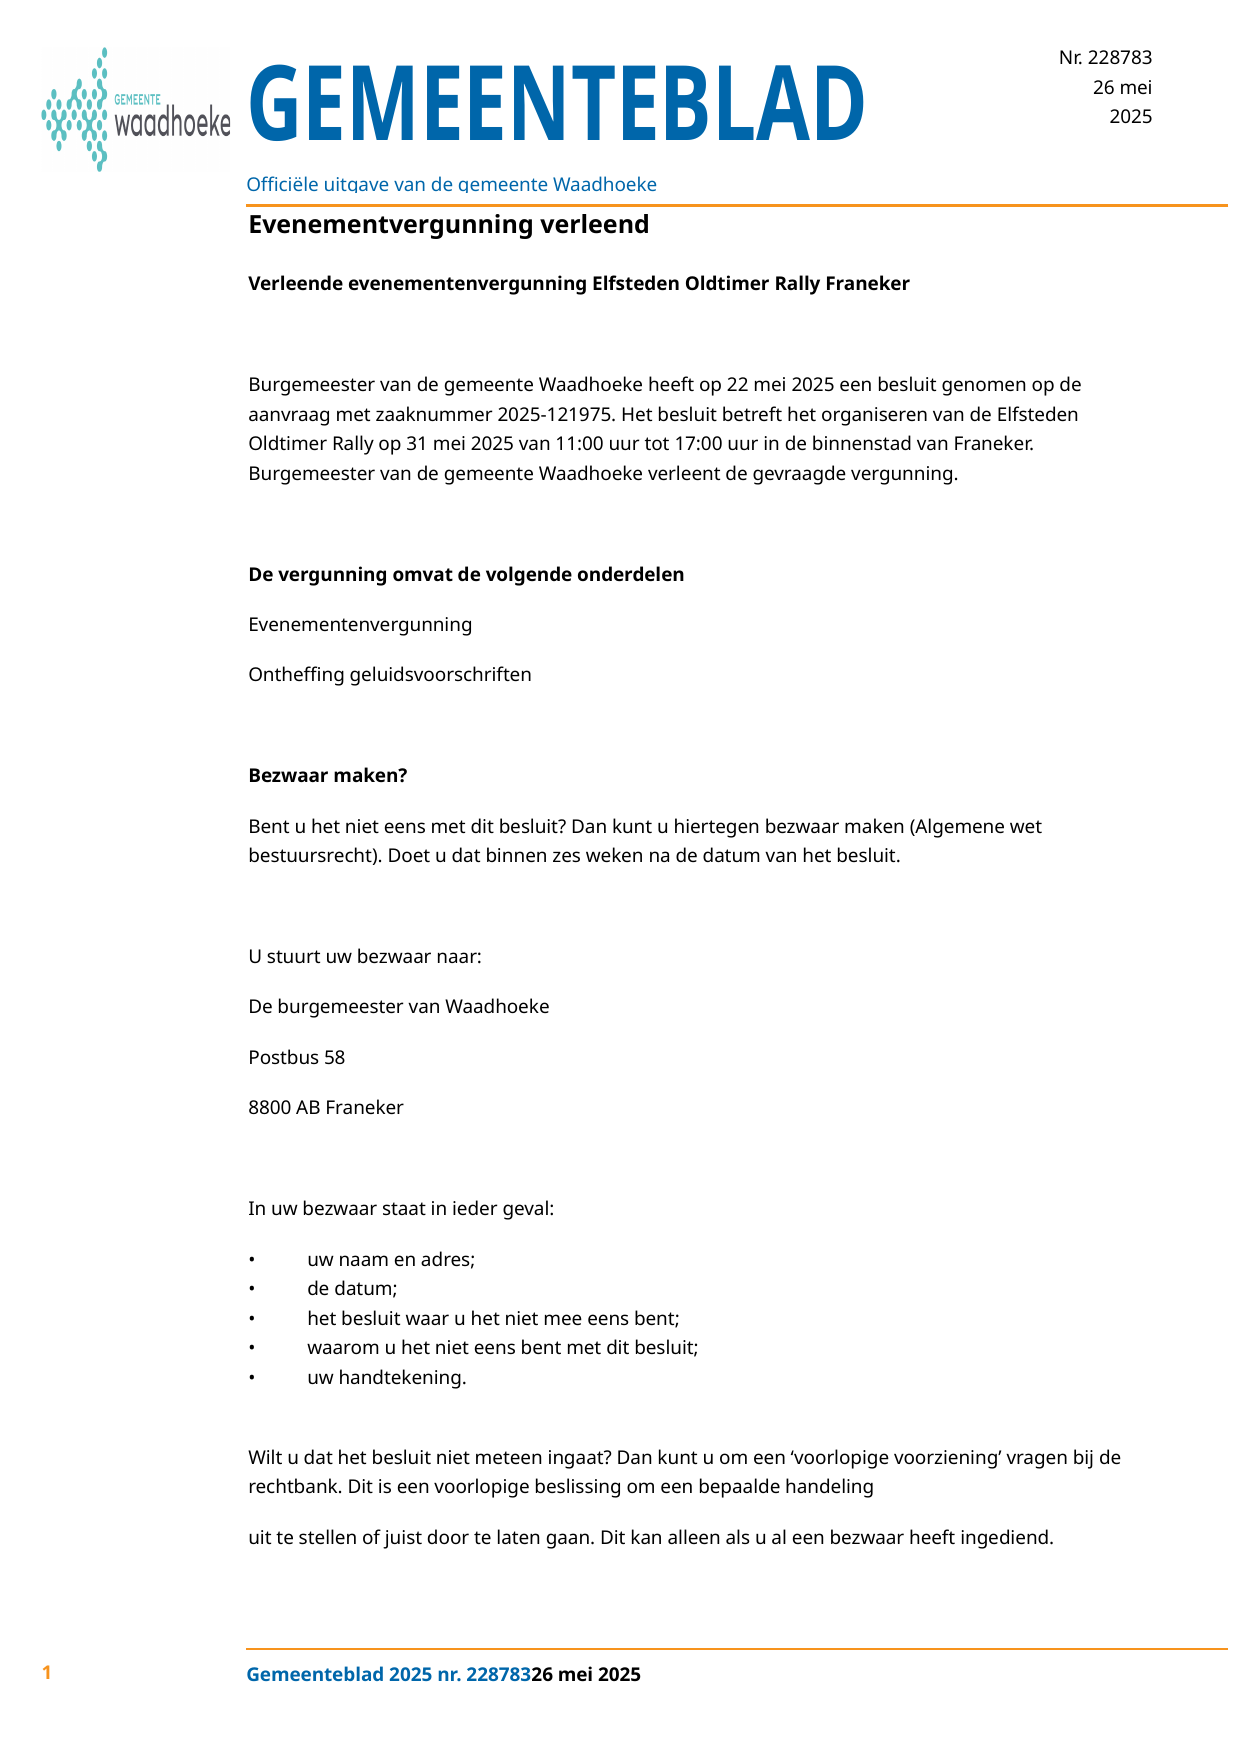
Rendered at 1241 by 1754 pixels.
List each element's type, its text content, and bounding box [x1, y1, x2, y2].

list het besluit waar u het niet mee eens bent; [248, 1305, 1152, 1331]
text Verleende evenementenvergunning Elfsteden Oldtimer Rally Franeker [248, 270, 1152, 296]
text De burgemeester van Waadhoeke [248, 994, 1152, 1019]
picture [41, 47, 231, 172]
text uit te stellen of juist door te laten gaan. Dit kan alleen als u al een bezwaar heeft ingediend. [248, 1524, 1152, 1550]
text Ontheffing geluidsvoorschriften [248, 662, 1152, 687]
text Wilt u dat het besluit niet meteen ingaat? Dan kunt u om een ‘voorlopige voorziening’ vragen bij de rechtbank. Dit is een voorlopige beslissing om een bepaalde handeling [248, 1444, 1152, 1499]
list uw handtekening. [248, 1364, 1152, 1390]
text Postbus 58 [248, 1044, 1152, 1070]
list de datum; [248, 1275, 1152, 1301]
text Evenementvergunning verleend [248, 207, 1152, 241]
text 8800 AB Franeker [248, 1094, 1152, 1120]
text In uw bezwaar staat in ieder geval: [248, 1195, 1152, 1221]
text Bent u het niet eens met dit besluit? Dan kunt u hiertegen bezwaar maken (Algemene wet bestuursrecht). Doet u dat binnen zes weken na de datum van het besluit. [248, 813, 1152, 868]
list uw naam en adres; [248, 1246, 1152, 1271]
list waarom u het niet eens bent met dit besluit; [248, 1334, 1152, 1360]
text Evenementenvergunning [248, 611, 1152, 637]
text Burgemeester van de gemeente Waadhoeke heeft op 22 mei 2025 een besluit genomen op de aanvraag met zaaknummer 2025-121975. Het besluit betreft het organiseren van de Elfsteden Oldtimer Rally op 31 mei 2025 van 11:00 uur tot 17:00 uur in de binnenstad van Franeker. Burgemeester van de gemeente Waadhoeke verleent de gevraagde vergunning. [248, 371, 1152, 486]
text Bezwaar maken? [248, 762, 1152, 788]
text De vergunning omvat de volgende onderdelen [248, 561, 1152, 586]
text U stuurt uw bezwaar naar: [248, 943, 1152, 969]
